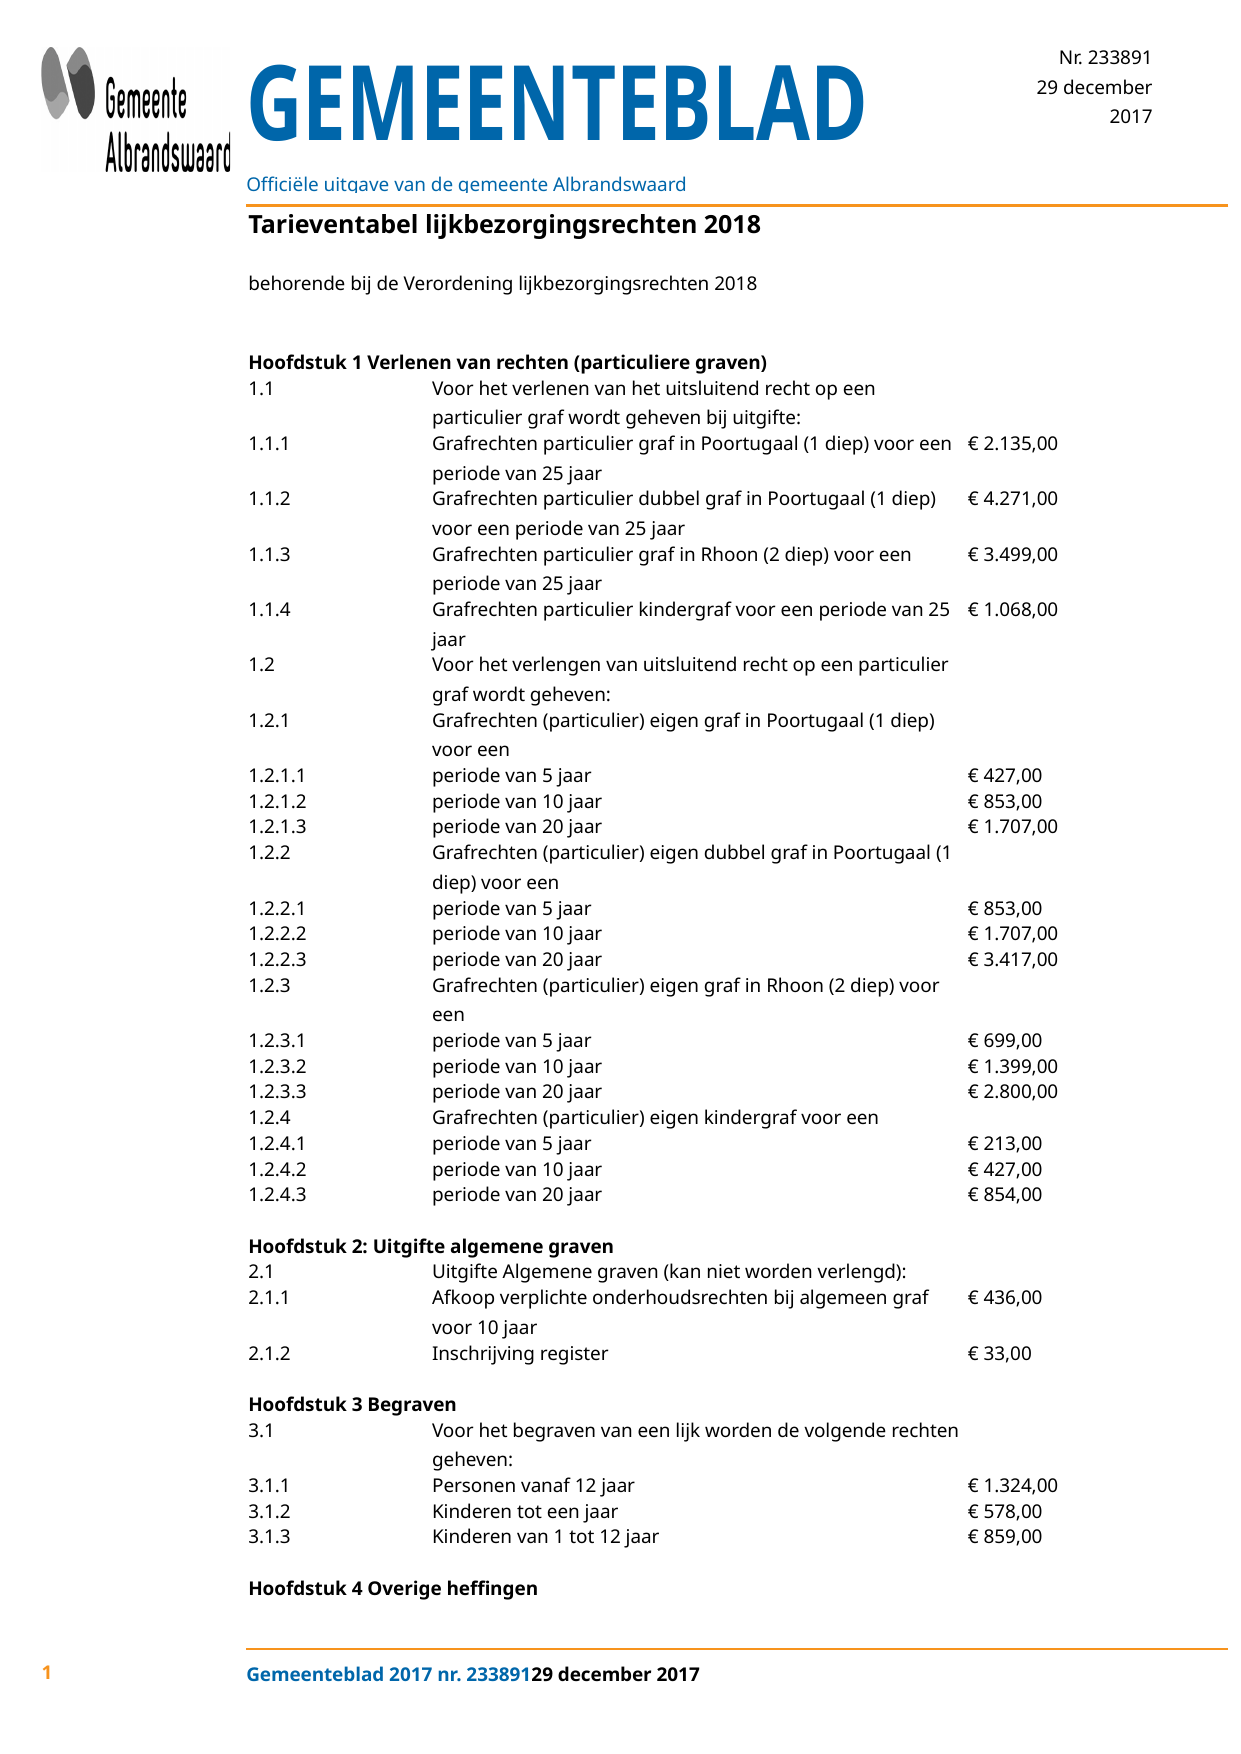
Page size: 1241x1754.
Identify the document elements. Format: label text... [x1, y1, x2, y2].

table_cell 1.2.1.1 [248, 762, 432, 788]
table_header [968, 349, 1152, 375]
table_cell € 1.707,00 [968, 920, 1152, 946]
table_cell periode van 5 jaar [432, 1130, 968, 1156]
table_cell Voor het verlengen van uitsluitend recht op een particulier graf wordt geheven: [432, 652, 968, 707]
table_cell € 699,00 [968, 1027, 1152, 1053]
table_cell Afkoop verplichte onderhoudsrechten bij algemeen graf voor 10 jaar [432, 1285, 968, 1340]
table_cell € 578,00 [968, 1498, 1152, 1524]
table_cell periode van 10 jaar [432, 788, 968, 814]
table_cell periode van 5 jaar [432, 1027, 968, 1053]
table_cell 1.1.3 [248, 541, 432, 596]
table_cell periode van 5 jaar [432, 895, 968, 920]
table_cell € 1.707,00 [968, 814, 1152, 839]
table_cell € 3.417,00 [968, 946, 1152, 972]
table_cell [968, 1207, 1152, 1233]
picture [41, 47, 231, 172]
table_cell Personen vanaf 12 jaar [432, 1472, 968, 1498]
text Tarieventabel lijkbezorgingsrechten 2018 [248, 207, 1152, 241]
table_cell € 427,00 [968, 762, 1152, 788]
table_cell [968, 1104, 1152, 1130]
table_cell Voor het begraven van een lijk worden de volgende rechten geheven: [432, 1417, 968, 1472]
table_cell periode van 5 jaar [432, 762, 968, 788]
table_cell 1.2.1.2 [248, 788, 432, 814]
table_cell Inschrijving register [432, 1340, 968, 1366]
table_cell [432, 1550, 968, 1575]
table_cell [248, 1366, 432, 1391]
table_cell [248, 1550, 432, 1575]
table_cell Hoofdstuk 4 Overige heffingen [248, 1575, 968, 1601]
table_cell € 4.271,00 [968, 486, 1152, 541]
table_cell 1.2.2.2 [248, 920, 432, 946]
table_cell 1.2.1.3 [248, 814, 432, 839]
table_cell 1.2.4.2 [248, 1156, 432, 1182]
table_cell periode van 20 jaar [432, 814, 968, 839]
table_cell Grafrechten particulier graf in Poortugaal (1 diep) voor een periode van 25 jaar [432, 430, 968, 486]
table_cell Hoofdstuk 2: Uitgifte algemene graven [248, 1233, 968, 1259]
table_cell € 3.499,00 [968, 541, 1152, 596]
table_cell [432, 1366, 968, 1391]
table_cell € 2.800,00 [968, 1079, 1152, 1104]
table_cell [968, 1366, 1152, 1391]
table_cell Grafrechten particulier kindergraf voor een periode van 25 jaar [432, 596, 968, 652]
table_cell 1.2.4.3 [248, 1182, 432, 1207]
table_header Hoofdstuk 1 Verlenen van rechten (particuliere graven) [248, 349, 968, 375]
table_cell [968, 1391, 1152, 1417]
table_cell 1.1.2 [248, 486, 432, 541]
table_cell [968, 1575, 1152, 1601]
table_cell Grafrechten particulier graf in Rhoon (2 diep) voor een periode van 25 jaar [432, 541, 968, 596]
table_cell periode van 10 jaar [432, 920, 968, 946]
table_cell Grafrechten (particulier) eigen dubbel graf in Poortugaal (1 diep) voor een [432, 839, 968, 895]
table_cell Grafrechten (particulier) eigen graf in Poortugaal (1 diep) voor een [432, 707, 968, 762]
table_cell periode van 10 jaar [432, 1156, 968, 1182]
table_cell [968, 652, 1152, 707]
table_cell Uitgifte Algemene graven (kan niet worden verlengd): [432, 1259, 968, 1284]
table_cell 1.2.3.3 [248, 1079, 432, 1104]
table_cell [968, 1550, 1152, 1575]
table_cell € 436,00 [968, 1285, 1152, 1340]
table_cell € 853,00 [968, 788, 1152, 814]
table_cell Kinderen tot een jaar [432, 1498, 968, 1524]
table_cell € 853,00 [968, 895, 1152, 920]
table_cell 1.2.2 [248, 839, 432, 895]
table_cell 1.1.1 [248, 430, 432, 486]
table_cell periode van 20 jaar [432, 1079, 968, 1104]
table_cell € 1.324,00 [968, 1472, 1152, 1498]
table_cell 1.2.2.1 [248, 895, 432, 920]
table_cell 1.2.3.1 [248, 1027, 432, 1053]
table_cell € 427,00 [968, 1156, 1152, 1182]
table_cell Grafrechten particulier dubbel graf in Poortugaal (1 diep) voor een periode van 25 jaar [432, 486, 968, 541]
table_cell Kinderen van 1 tot 12 jaar [432, 1524, 968, 1549]
table_cell 1.2 [248, 652, 432, 707]
table_cell 1.2.3.2 [248, 1053, 432, 1079]
table_cell 1.2.1 [248, 707, 432, 762]
table_cell Voor het verlenen van het uitsluitend recht op een particulier graf wordt geheven bij uitgifte: [432, 375, 968, 430]
table_cell 1.2.4.1 [248, 1130, 432, 1156]
table_cell periode van 20 jaar [432, 946, 968, 972]
table_cell 3.1.1 [248, 1472, 432, 1498]
table_cell periode van 10 jaar [432, 1053, 968, 1079]
table_cell 3.1.3 [248, 1524, 432, 1549]
table_cell [968, 707, 1152, 762]
table_cell Hoofdstuk 3 Begraven [248, 1391, 968, 1417]
table_cell [968, 375, 1152, 430]
table_cell 3.1.2 [248, 1498, 432, 1524]
table_cell € 33,00 [968, 1340, 1152, 1366]
table_cell [968, 839, 1152, 895]
table_cell 2.1.2 [248, 1340, 432, 1366]
table_cell Grafrechten (particulier) eigen kindergraf voor een [432, 1104, 968, 1130]
table_cell [968, 972, 1152, 1027]
table_cell 2.1.1 [248, 1285, 432, 1340]
table_cell [248, 1207, 432, 1233]
table_cell [968, 1417, 1152, 1472]
table_cell [968, 1259, 1152, 1284]
table_cell 1.2.3 [248, 972, 432, 1027]
table_cell 3.1 [248, 1417, 432, 1472]
text behorende bij de Verordening lijkbezorgingsrechten 2018 [248, 270, 1152, 296]
table_cell € 213,00 [968, 1130, 1152, 1156]
table_cell € 2.135,00 [968, 430, 1152, 486]
table_cell 1.1.4 [248, 596, 432, 652]
table_cell 1.2.4 [248, 1104, 432, 1130]
table_cell € 1.068,00 [968, 596, 1152, 652]
table_cell [968, 1233, 1152, 1259]
table_cell 1.2.2.3 [248, 946, 432, 972]
table_cell € 854,00 [968, 1182, 1152, 1207]
table_cell [432, 1207, 968, 1233]
table_cell 2.1 [248, 1259, 432, 1284]
table_cell Grafrechten (particulier) eigen graf in Rhoon (2 diep) voor een [432, 972, 968, 1027]
table_cell periode van 20 jaar [432, 1182, 968, 1207]
table_cell € 1.399,00 [968, 1053, 1152, 1079]
table_cell € 859,00 [968, 1524, 1152, 1549]
table_cell 1.1 [248, 375, 432, 430]
